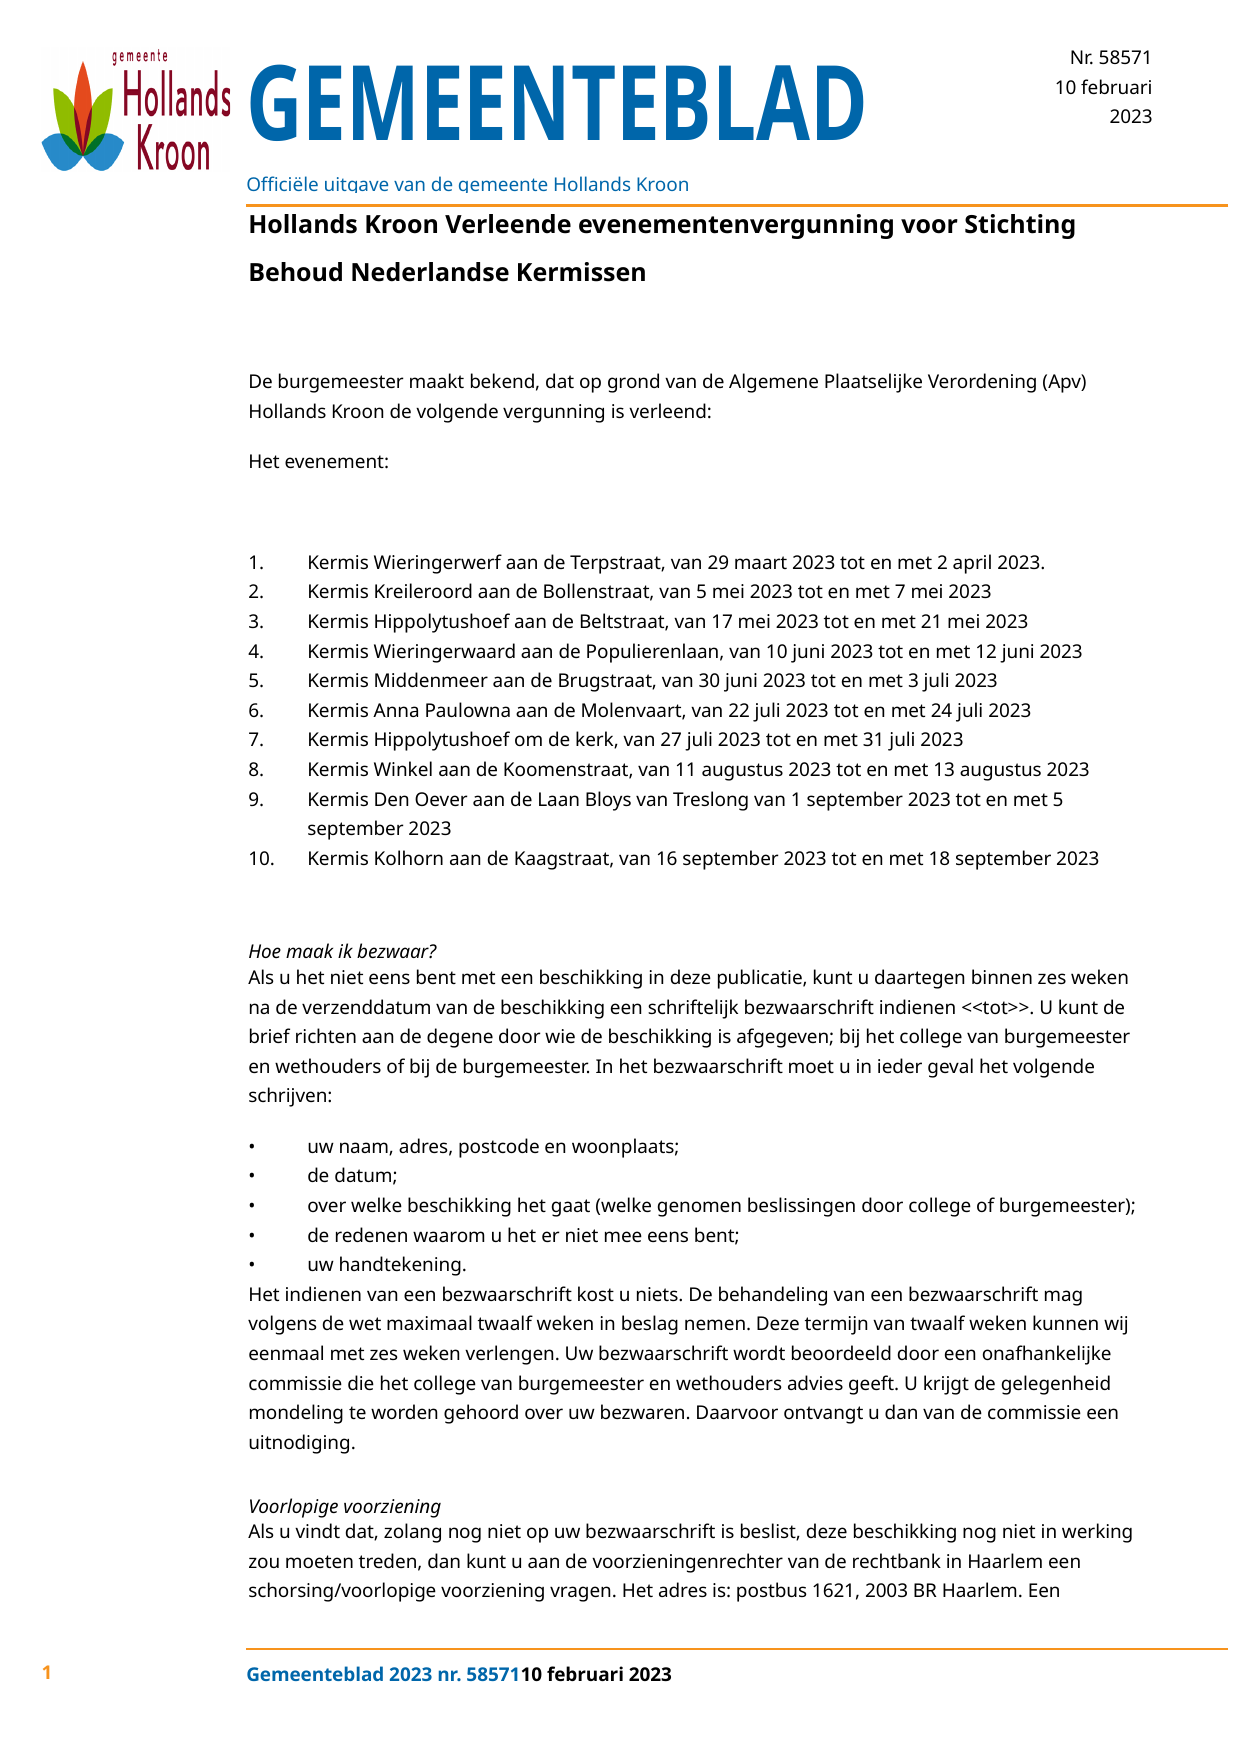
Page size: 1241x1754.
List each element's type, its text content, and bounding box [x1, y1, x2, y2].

list uw naam, adres, postcode en woonplaats; [248, 1133, 1152, 1159]
text De burgemeester maakt bekend, dat op grond van de Algemene Plaatselijke Verordening (Apv) Hollands Kroon de volgende vergunning is verleend: [248, 368, 1152, 424]
text Het indienen van een bezwaarschrift kost u niets. De behandeling van een bezwaarschrift mag volgens de wet maximaal twaalf weken in beslag nemen. Deze termijn van twaalf weken kunnen wij eenmaal met zes weken verlengen. Uw bezwaarschrift wordt beoordeeld door een onafhankelijke commissie die het college van burgemeester en wethouders advies geeft. U krijgt de gelegenheid mondeling te worden gehoord over uw bezwaren. Daarvoor ontvangt u dan van de commissie een uitnodiging. [248, 1281, 1152, 1454]
text Het evenement: [248, 448, 1152, 474]
list Kermis Hippolytushoef om de kerk, van 27 juli 2023 tot en met 31 juli 2023 [248, 727, 1152, 752]
list Kermis Winkel aan de Koomenstraat, van 11 augustus 2023 tot en met 13 augustus 2023 [248, 756, 1152, 782]
text Voorlopige voorziening [248, 1493, 1152, 1518]
text Hoe maak ik bezwaar? [248, 938, 1152, 964]
list de datum; [248, 1163, 1152, 1188]
list Kermis Hippolytushoef aan de Beltstraat, van 17 mei 2023 tot en met 21 mei 2023 [248, 608, 1152, 634]
text Hollands Kroon Verleende evenementenvergunning voor Stichting Behoud Nederlandse Kermissen [248, 207, 1152, 288]
text Als u het niet eens bent met een beschikking in deze publicatie, kunt u daartegen binnen zes weken na de verzenddatum van de beschikking een schriftelijk bezwaarschrift indienen <<tot>>. U kunt de brief richten aan de degene door wie de beschikking is afgegeven; bij het college van burgemeester en wethouders of bij de burgemeester. In het bezwaarschrift moet u in ieder geval het volgende schrijven: [248, 964, 1152, 1108]
picture [41, 47, 231, 172]
list Kermis Kreileroord aan de Bollenstraat, van 5 mei 2023 tot en met 7 mei 2023 [248, 579, 1152, 604]
list Kermis Anna Paulowna aan de Molenvaart, van 22 juli 2023 tot en met 24 juli 2023 [248, 697, 1152, 723]
text Als u vindt dat, zolang nog niet op uw bezwaarschrift is beslist, deze beschikking nog niet in werking zou moeten treden, dan kunt u aan de voorzieningenrechter van de rechtbank in Haarlem een schorsing/voorlopige voorziening vragen. Het adres is: postbus 1621, 2003 BR Haarlem. Een [248, 1518, 1152, 1603]
list uw handtekening. [248, 1251, 1152, 1277]
list Kermis Wieringerwaard aan de Populierenlaan, van 10 juni 2023 tot en met 12 juni 2023 [248, 638, 1152, 664]
list de redenen waarom u het er niet mee eens bent; [248, 1222, 1152, 1247]
list Kermis Kolhorn aan de Kaagstraat, van 16 september 2023 tot en met 18 september 2023 [248, 845, 1152, 871]
list Kermis Wieringerwerf aan de Terpstraat, van 29 maart 2023 tot en met 2 april 2023. [248, 549, 1152, 575]
list Kermis Den Oever aan de Laan Bloys van Treslong van 1 september 2023 tot en met 5 september 2023 [248, 786, 1152, 841]
list over welke beschikking het gaat (welke genomen beslissingen door college of burgemeester); [248, 1192, 1152, 1218]
list Kermis Middenmeer aan de Brugstraat, van 30 juni 2023 tot en met 3 juli 2023 [248, 667, 1152, 693]
